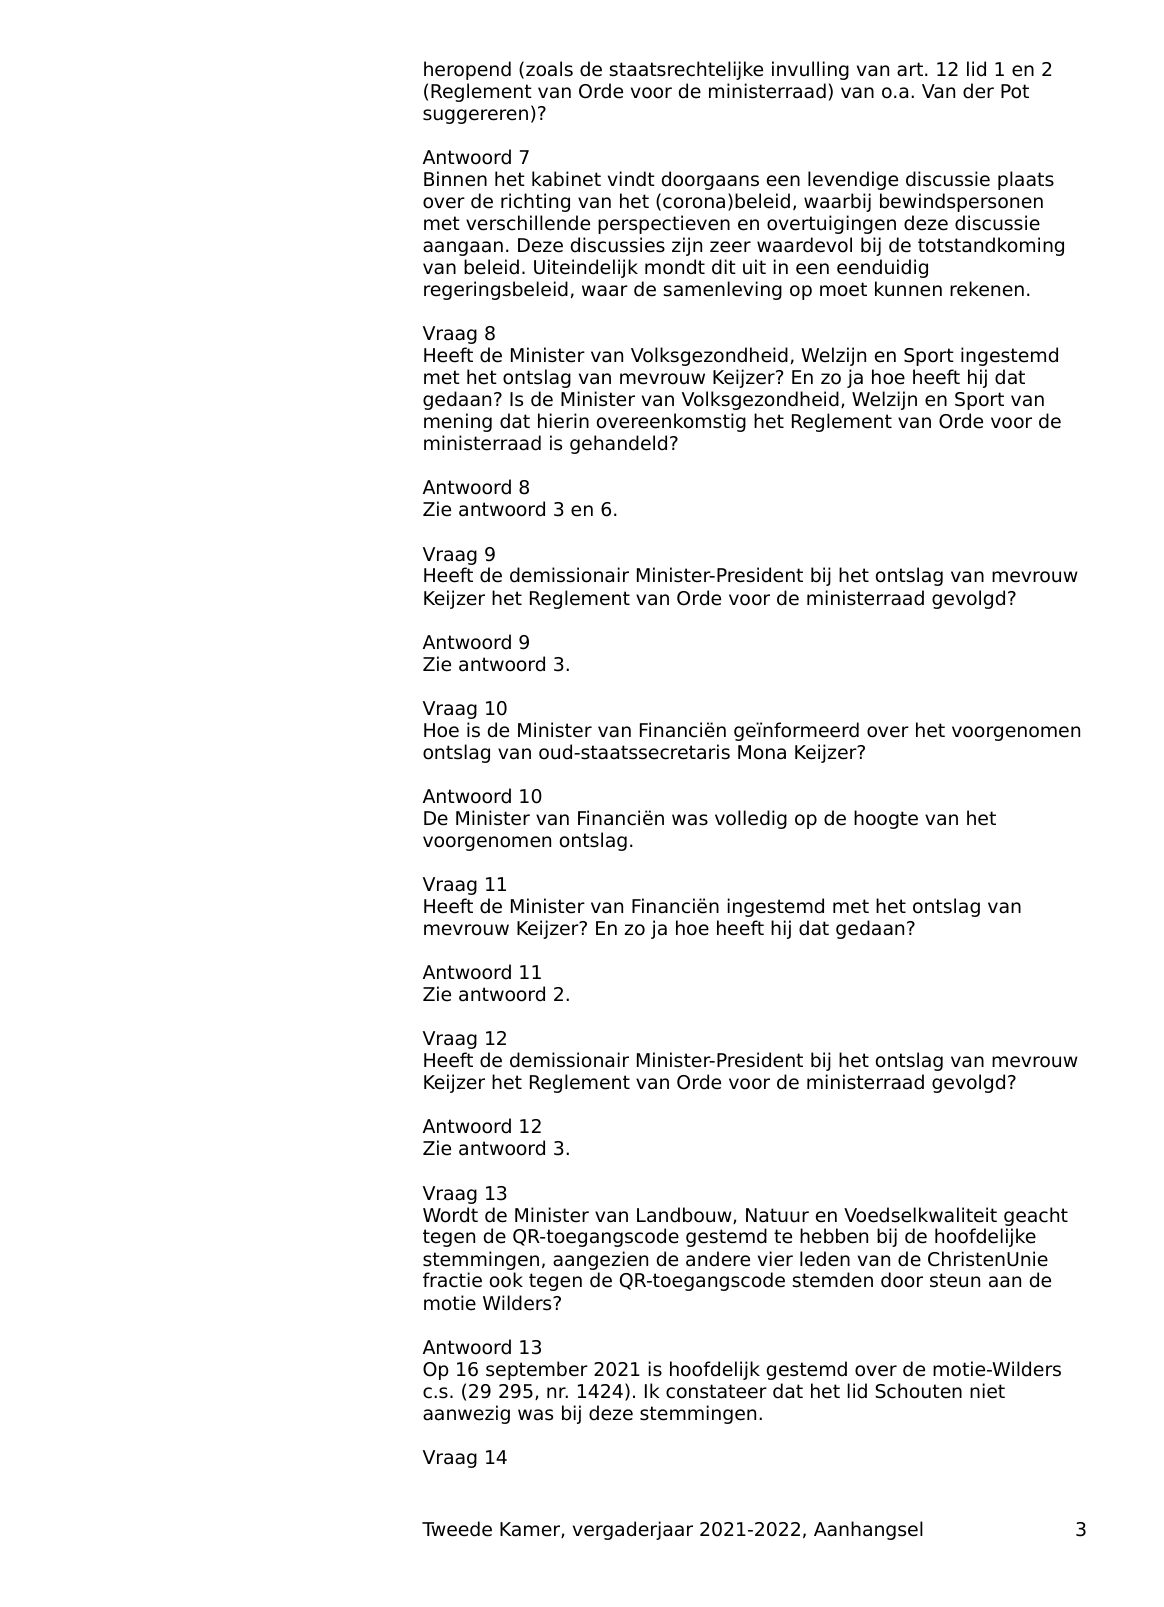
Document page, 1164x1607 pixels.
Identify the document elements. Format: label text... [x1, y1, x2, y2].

text Vraag 13 [422, 1182, 1087, 1204]
text Binnen het kabinet vindt doorgaans een levendige discussie plaats over de richting van het (corona)beleid, waarbij bewindspersonen met verschillende perspectieven en overtuigingen deze discussie aangaan. Deze discussies zijn zeer waardevol bij de totstandkoming van beleid. Uiteindelijk mondt dit uit in een eenduidig regeringsbeleid, waar de samenleving op moet kunnen rekenen. [422, 169, 1087, 301]
text Vraag 14 [422, 1447, 1087, 1469]
text Heeft de demissionair Minister-President bij het ontslag van mevrouw Keijzer het Reglement van Orde voor de ministerraad gevolgd? [422, 565, 1087, 609]
text Zie antwoord 2. [422, 984, 1087, 1006]
text Antwoord 9 [422, 632, 1087, 653]
text Wordt de Minister van Landbouw, Natuur en Voedselkwaliteit geacht tegen de QR-toegangscode gestemd te hebben bij de hoofdelijke stemmingen, aangezien de andere vier leden van de ChristenUnie fractie ook tegen de QR-toegangscode stemden door steun aan de motie Wilders? [422, 1204, 1087, 1314]
text Antwoord 8 [422, 477, 1087, 499]
text Vraag 10 [422, 698, 1087, 720]
text Antwoord 12 [422, 1116, 1087, 1138]
text Vraag 8 [422, 323, 1087, 345]
text Heeft de demissionair Minister-President bij het ontslag van mevrouw Keijzer het Reglement van Orde voor de ministerraad gevolgd? [422, 1050, 1087, 1094]
text Zie antwoord 3. [422, 653, 1087, 676]
text Hoe is de Minister van Financiën geïnformeerd over het voorgenomen ontslag van oud-staatssecretaris Mona Keijzer? [422, 720, 1087, 764]
text Antwoord 10 [422, 786, 1087, 808]
text heropend (zoals de staatsrechtelijke invulling van art. 12 lid 1 en 2 (Reglement van Orde voor de ministerraad) van o.a. Van der Pot suggereren)? [422, 59, 1087, 125]
text Antwoord 7 [422, 147, 1087, 169]
text De Minister van Financiën was volledig op de hoogte van het voorgenomen ontslag. [422, 808, 1087, 852]
text Zie antwoord 3 en 6. [422, 499, 1087, 521]
text Heeft de Minister van Financiën ingestemd met het ontslag van mevrouw Keijzer? En zo ja hoe heeft hij dat gedaan? [422, 896, 1087, 940]
text Vraag 9 [422, 543, 1087, 565]
text Zie antwoord 3. [422, 1138, 1087, 1160]
text Heeft de Minister van Volksgezondheid, Welzijn en Sport ingestemd met het ontslag van mevrouw Keijzer? En zo ja hoe heeft hij dat gedaan? Is de Minister van Volksgezondheid, Welzijn en Sport van mening dat hierin overeenkomstig het Reglement van Orde voor de ministerraad is gehandeld? [422, 345, 1087, 455]
text Vraag 11 [422, 874, 1087, 896]
text Antwoord 11 [422, 962, 1087, 984]
text Antwoord 13 [422, 1337, 1087, 1358]
text Vraag 12 [422, 1028, 1087, 1050]
text Op 16 september 2021 is hoofdelijk gestemd over de motie-Wilders c.s. (29 295, nr. 1424). Ik constateer dat het lid Schouten niet aanwezig was bij deze stemmingen. [422, 1358, 1087, 1424]
